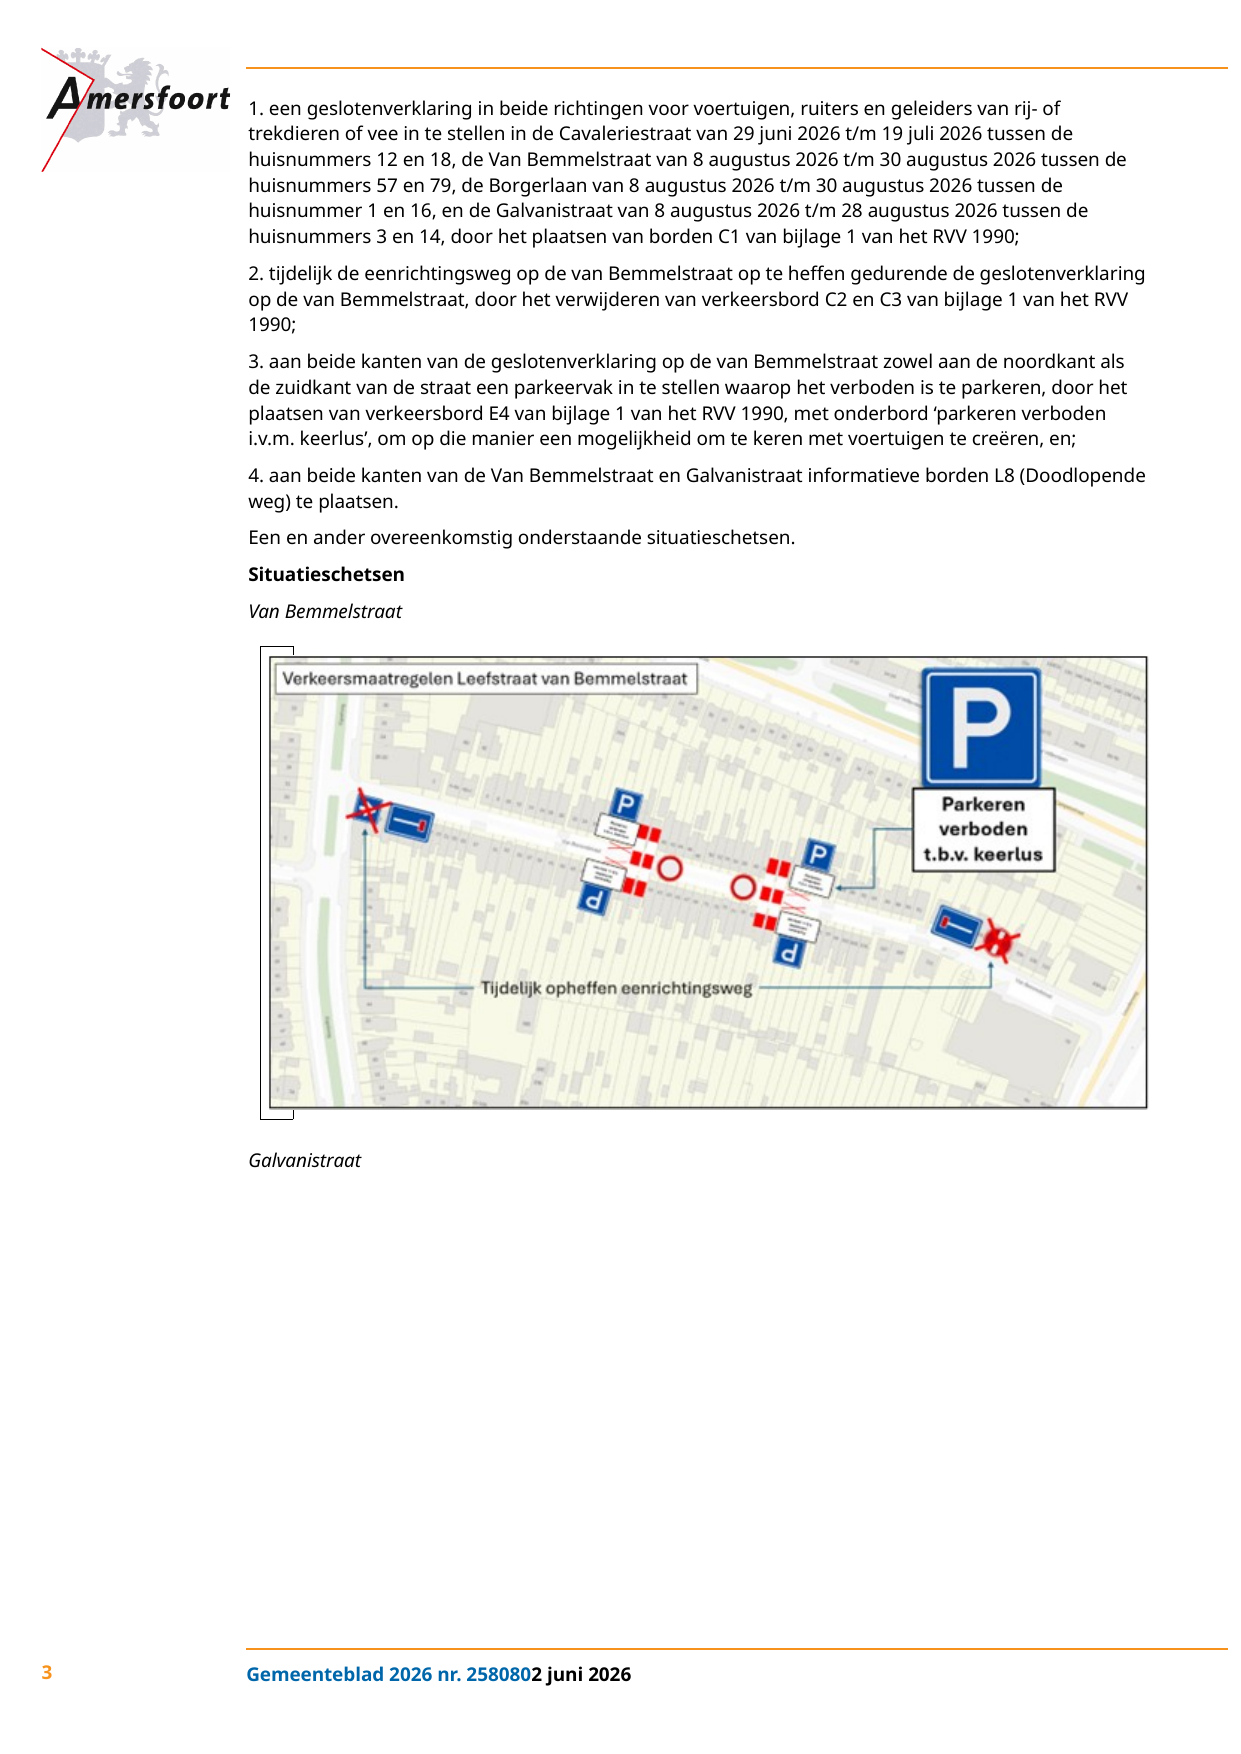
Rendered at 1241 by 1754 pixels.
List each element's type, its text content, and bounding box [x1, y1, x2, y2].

text 2. tijdelijk de eenrichtingsweg op de van Bemmelstraat op te heffen gedurende de geslotenverklaring op de van Bemmelstraat, door het verwijderen van verkeersbord C2 en C3 van bijlage 1 van het RVV 1990; [248, 260, 1152, 337]
picture [41, 47, 231, 172]
text Een en ander overeenkomstig onderstaande situatieschetsen. [248, 524, 1152, 550]
text 1. een geslotenverklaring in beide richtingen voor voertuigen, ruiters en geleiders van rij- of trekdieren of vee in te stellen in de Cavaleriestraat van 29 juni 2026 t/m 19 juli 2026 tussen de huisnummers 12 en 18, de Van Bemmelstraat van 8 augustus 2026 t/m 30 augustus 2026 tussen de huisnummers 57 en 79, de Borgerlaan van 8 augustus 2026 t/m 30 augustus 2026 tussen de huisnummer 1 en 16, en de Galvanistraat van 8 augustus 2026 t/m 28 augustus 2026 tussen de huisnummers 3 en 14, door het plaatsen van borden C1 van bijlage 1 van het RVV 1990; [248, 95, 1152, 249]
text Situatieschetsen [248, 561, 1152, 587]
text 3. aan beide kanten van de geslotenverklaring op de van Bemmelstraat zowel aan de noordkant als de zuidkant van de straat een parkeervak in te stellen waarop het verboden is te parkeren, door het plaatsen van verkeersbord E4 van bijlage 1 van het RVV 1990, met onderbord ‘parkeren verboden i.v.m. keerlus’, om op die manier een mogelijkheid om te keren met voertuigen te creëren, en; [248, 348, 1152, 451]
text Van Bemmelstraat [248, 598, 1152, 623]
text Galvanistraat [248, 1147, 1152, 1173]
text 4. aan beide kanten van de Van Bemmelstraat en Galvanistraat informatieve borden L8 (Doodlopende weg) te plaatsen. [248, 462, 1152, 513]
picture [268, 655, 1149, 1110]
